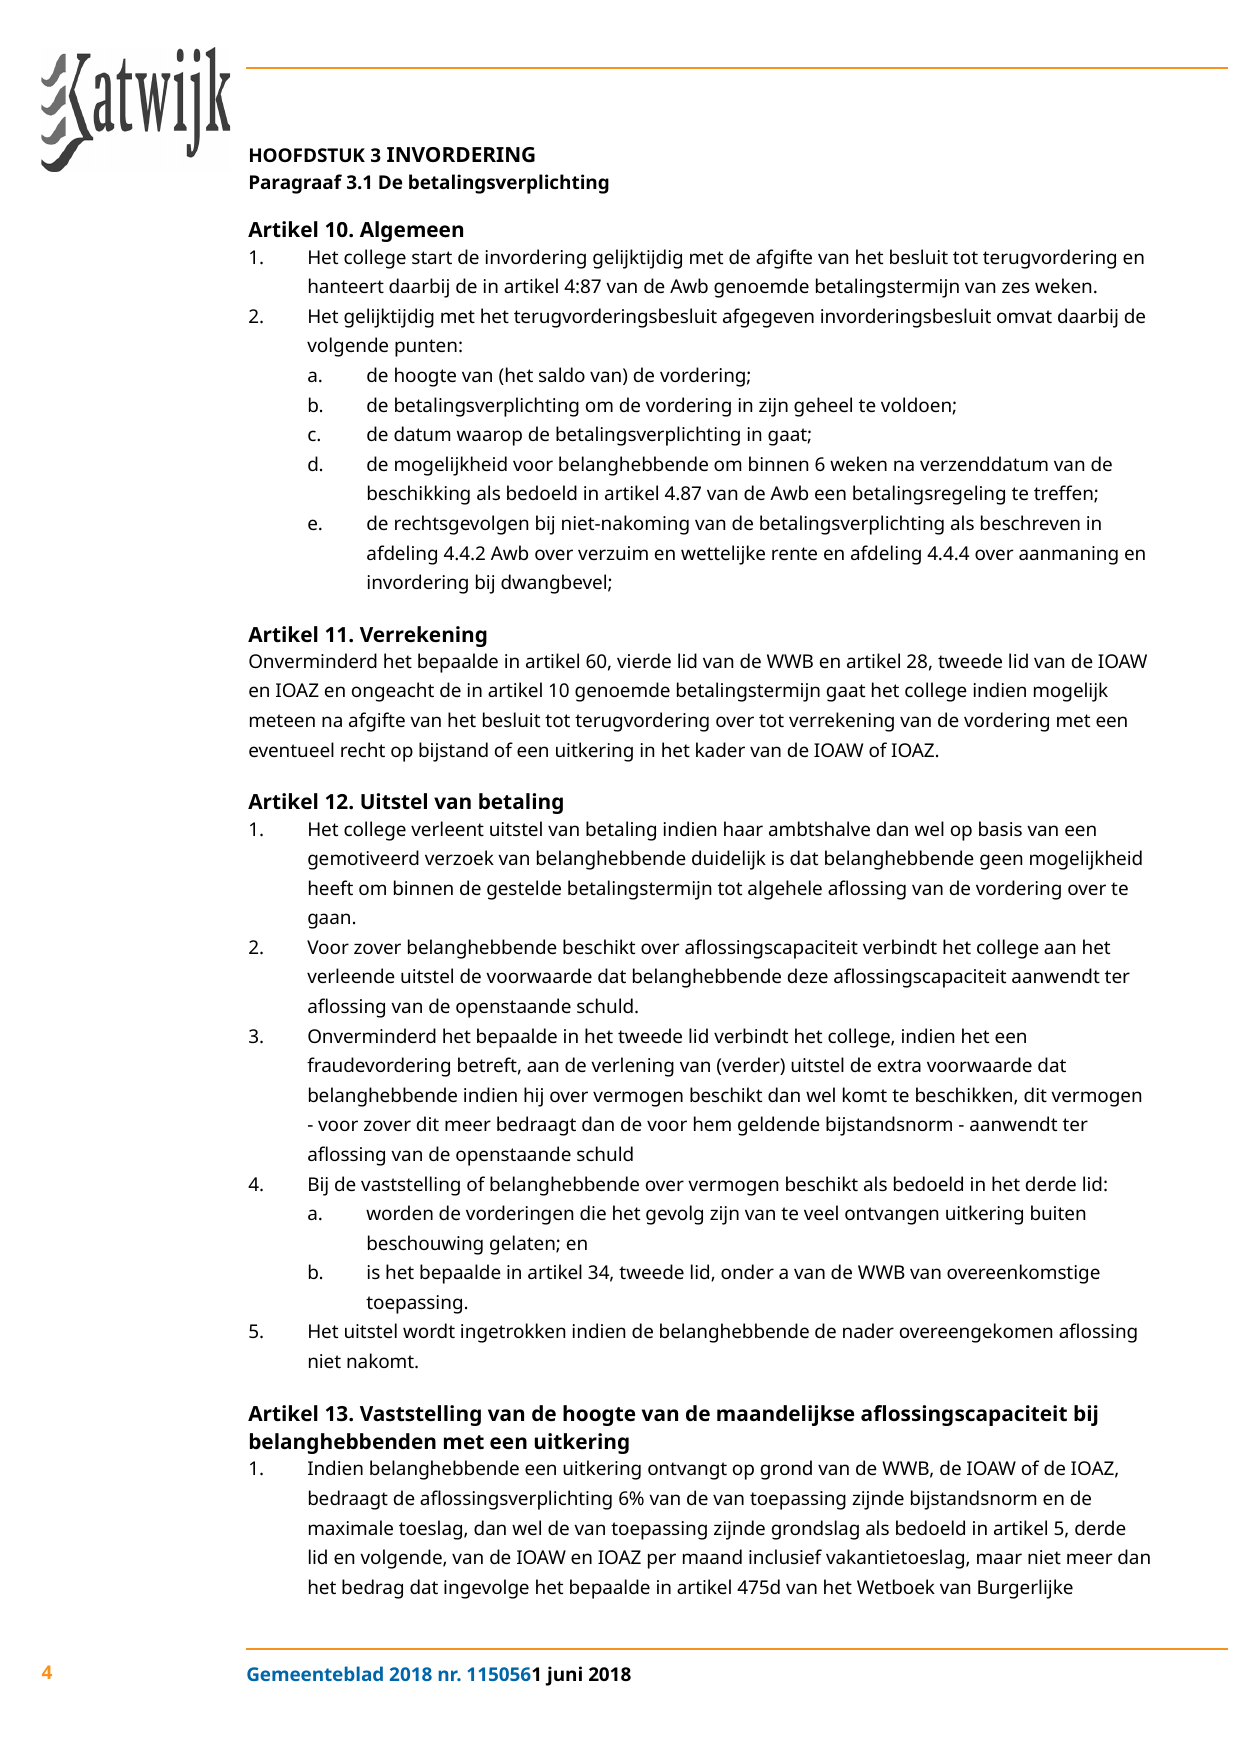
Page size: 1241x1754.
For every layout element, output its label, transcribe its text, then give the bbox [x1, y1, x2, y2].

list Het gelijktijdig met het terugvorderingsbesluit afgegeven invorderingsbesluit omvat daarbij de volgende punten: [248, 303, 1152, 358]
list de rechtsgevolgen bij niet-nakoming van de betalingsverplichting als beschreven in afdeling 4.4.2 Awb over verzuim en wettelijke rente en afdeling 4.4.4 over aanmaning en invordering bij dwangbevel; [307, 510, 1152, 595]
list de datum waarop de betalingsverplichting in gaat; [307, 421, 1152, 447]
list Bij de vaststelling of belanghebbende over vermogen beschikt als bedoeld in het derde lid: [248, 1171, 1152, 1196]
text Artikel 12. Uitstel van betaling [248, 787, 1152, 816]
list Het college verleent uitstel van betaling indien haar ambtshalve dan wel op basis van een gemotiveerd verzoek van belanghebbende duidelijk is dat belanghebbende geen mogelijkheid heeft om binnen de gestelde betalingstermijn tot algehele aflossing van de vordering over te gaan. [248, 816, 1152, 930]
text Artikel 10. Algemeen [248, 215, 1152, 244]
picture [41, 47, 231, 172]
list de mogelijkheid voor belanghebbende om binnen 6 weken na verzenddatum van de beschikking als bedoeld in artikel 4.87 van de Awb een betalingsregeling te treffen; [307, 451, 1152, 506]
text Artikel 13. Vaststelling van de hoogte van de maandelijkse aflossingscapaciteit bij belanghebbenden met een uitkering [248, 1399, 1152, 1456]
text HOOFDSTUK 3 INVORDERING [248, 140, 1152, 169]
list Voor zover belanghebbende beschikt over aflossingscapaciteit verbindt het college aan het verleende uitstel de voorwaarde dat belanghebbende deze aflossingscapaciteit aanwendt ter aflossing van de openstaande schuld. [248, 934, 1152, 1019]
list Het uitstel wordt ingetrokken indien de belanghebbende de nader overeengekomen aflossing niet nakomt. [248, 1319, 1152, 1374]
list Indien belanghebbende een uitkering ontvangt op grond van de WWB, de IOAW of de IOAZ, bedraagt de aflossingsverplichting 6% van de van toepassing zijnde bijstandsnorm en de maximale toeslag, dan wel de van toepassing zijnde grondslag als bedoeld in artikel 5, derde lid en volgende, van de IOAW en IOAZ per maand inclusief vakantietoeslag, maar niet meer dan het bedrag dat ingevolge het bepaalde in artikel 475d van het Wetboek van Burgerlijke [248, 1456, 1152, 1599]
list de hoogte van (het saldo van) de vordering; [307, 362, 1152, 388]
text Paragraaf 3.1 De betalingsverplichting [248, 169, 1152, 194]
list Onverminderd het bepaalde in het tweede lid verbindt het college, indien het een fraudevordering betreft, aan de verlening van (verder) uitstel de extra voorwaarde dat belanghebbende indien hij over vermogen beschikt dan wel komt te beschikken, dit vermogen - voor zover dit meer bedraagt dan de voor hem geldende bijstandsnorm - aanwendt ter aflossing van de openstaande schuld [248, 1023, 1152, 1167]
text Artikel 11. Verrekening [248, 620, 1152, 648]
list Het college start de invordering gelijktijdig met de afgifte van het besluit tot terugvordering en hanteert daarbij de in artikel 4:87 van de Awb genoemde betalingstermijn van zes weken. [248, 244, 1152, 299]
list worden de vorderingen die het gevolg zijn van te veel ontvangen uitkering buiten beschouwing gelaten; en [307, 1200, 1152, 1256]
text Onverminderd het bepaalde in artikel 60, vierde lid van de WWB en artikel 28, tweede lid van de IOAW en IOAZ en ongeacht de in artikel 10 genoemde betalingstermijn gaat het college indien mogelijk meteen na afgifte van het besluit tot terugvordering over tot verrekening van de vordering met een eventueel recht op bijstand of een uitkering in het kader van de IOAW of IOAZ. [248, 648, 1152, 763]
list de betalingsverplichting om de vordering in zijn geheel te voldoen; [307, 392, 1152, 417]
list is het bepaalde in artikel 34, tweede lid, onder a van de WWB van overeenkomstige toepassing. [307, 1259, 1152, 1315]
